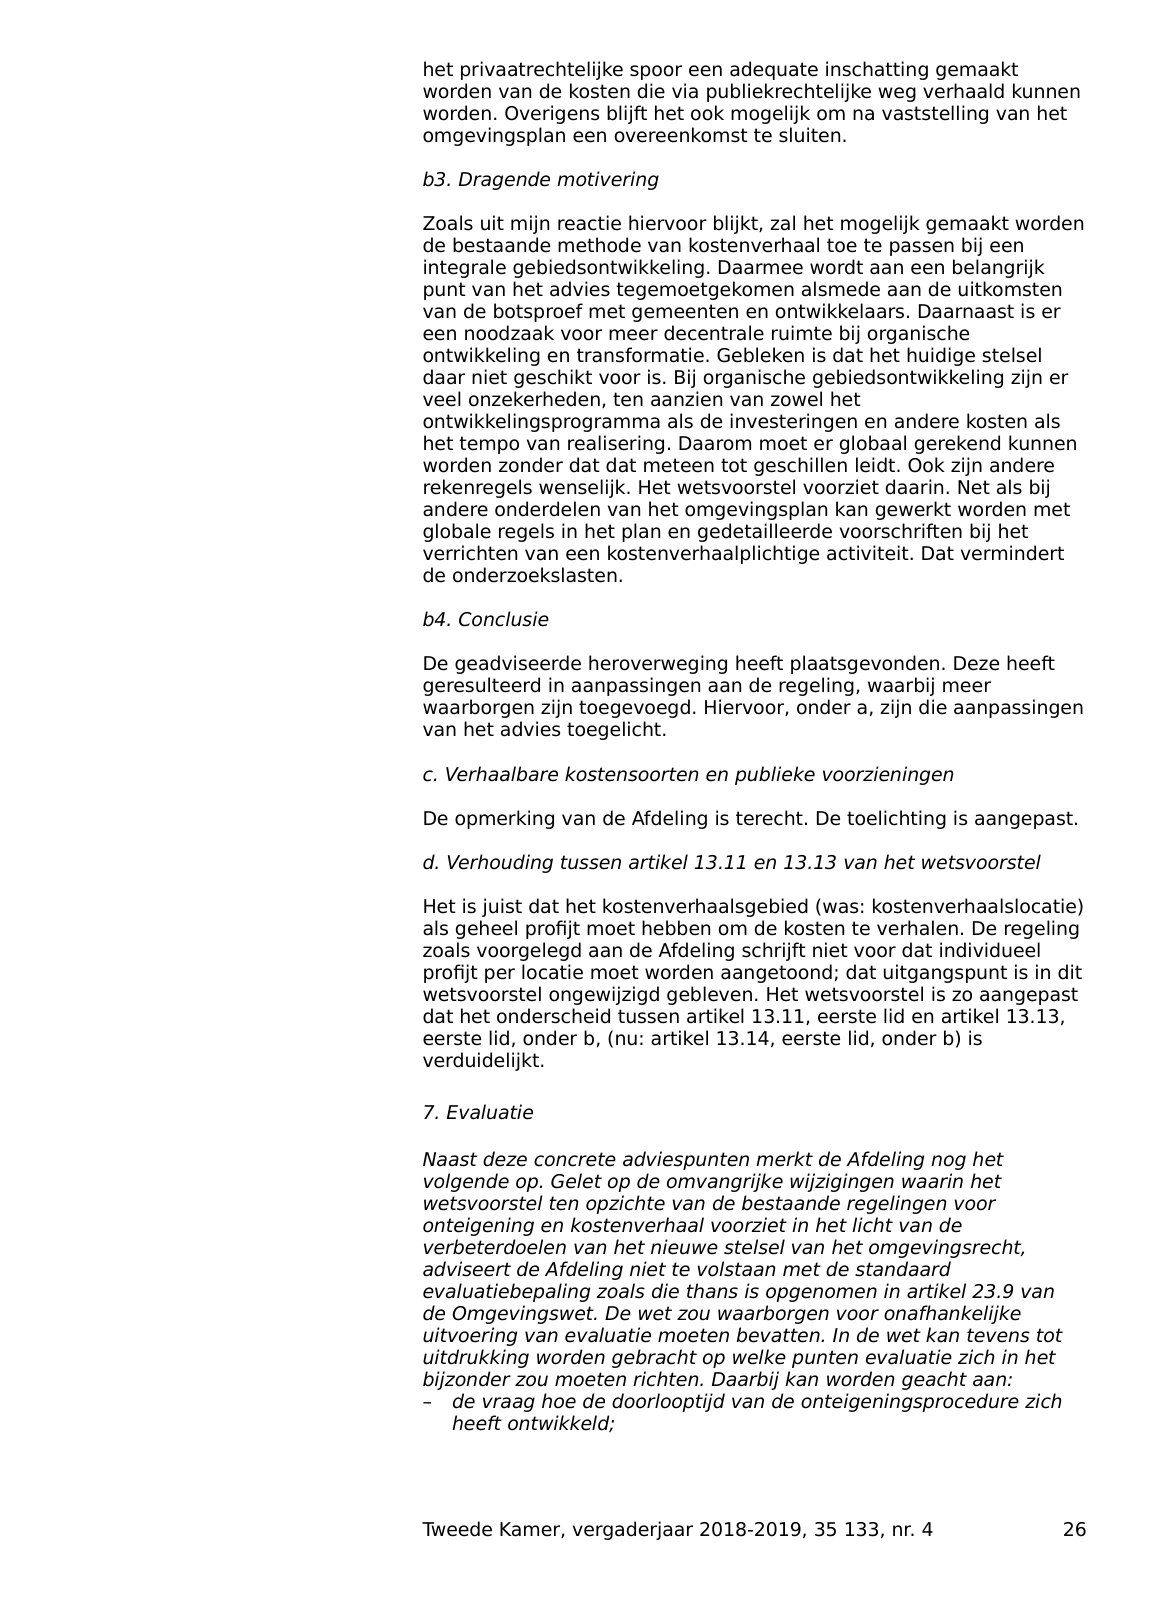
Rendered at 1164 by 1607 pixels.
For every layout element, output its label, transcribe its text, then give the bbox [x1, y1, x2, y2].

text De opmerking van de Afdeling is terecht. De toelichting is aangepast. [422, 808, 1087, 829]
text Het is juist dat het kostenverhaalsgebied (was: kostenverhaalslocatie) als geheel profijt moet hebben om de kosten te verhalen. De regeling zoals voorgelegd aan de Afdeling schrijft niet voor dat individueel profijt per locatie moet worden aangetoond; dat uitgangspunt is in dit wetsvoorstel ongewijzigd gebleven. Het wetsvoorstel is zo aangepast dat het onderscheid tussen artikel 13.11, eerste lid en artikel 13.13, eerste lid, onder b, (nu: artikel 13.14, eerste lid, onder b) is verduidelijkt. [422, 896, 1087, 1072]
text – de vraag hoe de doorlooptijd van de onteigeningsprocedure zich heeft ontwikkeld; [422, 1391, 1087, 1434]
text het privaatrechtelijke spoor een adequate inschatting gemaakt worden van de kosten die via publiekrechtelijke weg verhaald kunnen worden. Overigens blijft het ook mogelijk om na vaststelling van het omgevingsplan een overeenkomst te sluiten. [422, 59, 1087, 147]
subtitle b4. Conclusie [422, 609, 1087, 631]
text De geadviseerde heroverweging heeft plaatsgevonden. Deze heeft geresulteerd in aanpassingen aan de regeling, waarbij meer waarborgen zijn toegevoegd. Hiervoor, onder a, zijn die aanpassingen van het advies toegelicht. [422, 653, 1087, 741]
subtitle c. Verhaalbare kostensoorten en publieke voorzieningen [422, 763, 1087, 785]
text Zoals uit mijn reactie hiervoor blijkt, zal het mogelijk gemaakt worden de bestaande methode van kostenverhaal toe te passen bij een integrale gebiedsontwikkeling. Daarmee wordt aan een belangrijk punt van het advies tegemoetgekomen alsmede aan de uitkomsten van de botsproef met gemeenten en ontwikkelaars. Daarnaast is er een noodzaak voor meer decentrale ruimte bij organische ontwikkeling en transformatie. Gebleken is dat het huidige stelsel daar niet geschikt voor is. Bij organische gebiedsontwikkeling zijn er veel onzekerheden, ten aanzien van zowel het ontwikkelingsprogramma als de investeringen en andere kosten als het tempo van realisering. Daarom moet er globaal gerekend kunnen worden zonder dat dat meteen tot geschillen leidt. Ook zijn andere rekenregels wenselijk. Het wetsvoorstel voorziet daarin. Net als bij andere onderdelen van het omgevingsplan kan gewerkt worden met globale regels in het plan en gedetailleerde voorschriften bij het verrichten van een kostenverhaalplichtige activiteit. Dat vermindert de onderzoekslasten. [422, 213, 1087, 587]
text Naast deze concrete adviespunten merkt de Afdeling nog het volgende op. Gelet op de omvangrijke wijzigingen waarin het wetsvoorstel ten opzichte van de bestaande regelingen voor onteigening en kostenverhaal voorziet in het licht van de verbeterdoelen van het nieuwe stelsel van het omgevingsrecht, adviseert de Afdeling niet te volstaan met de standaard evaluatiebepaling zoals die thans is opgenomen in artikel 23.9 van de Omgevingswet. De wet zou waarborgen voor onafhankelijke uitvoering van evaluatie moeten bevatten. In de wet kan tevens tot uitdrukking worden gebracht op welke punten evaluatie zich in het bijzonder zou moeten richten. Daarbij kan worden geacht aan: [422, 1149, 1087, 1391]
subtitle 7. Evaluatie [422, 1102, 1087, 1124]
subtitle d. Verhouding tussen artikel 13.11 en 13.13 van het wetsvoorstel [422, 852, 1087, 874]
subtitle b3. Dragende motivering [422, 169, 1087, 191]
